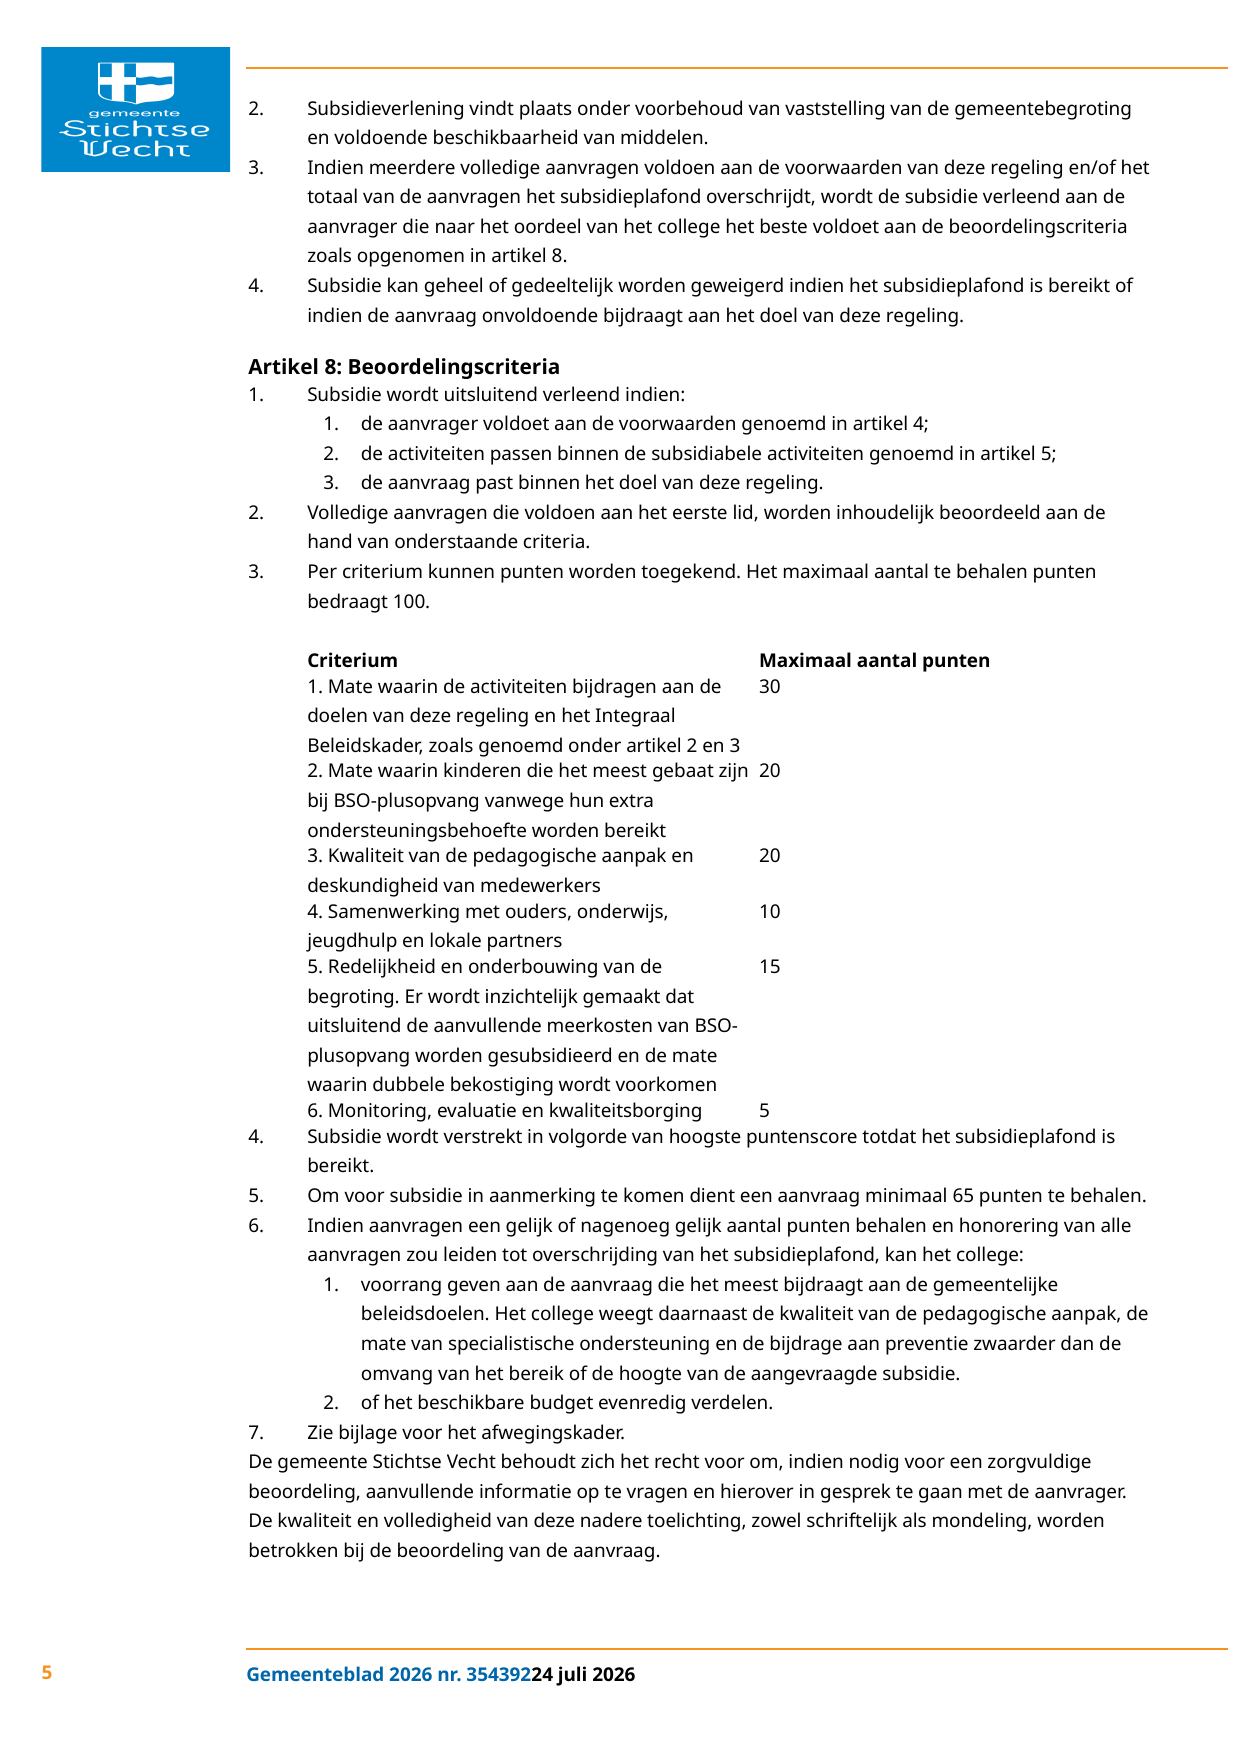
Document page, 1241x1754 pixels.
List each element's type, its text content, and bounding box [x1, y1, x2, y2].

picture [99, 63, 135, 101]
list Om voor subsidie in aanmerking te komen dient een aanvraag minimaal 65 punten te behalen. [248, 1182, 1152, 1208]
list Indien meerdere volledige aanvragen voldoen aan de voorwaarden van deze regeling en/of het totaal van de aanvragen het subsidieplafond overschrijdt, wordt de subsidie verleend aan de aanvrager die naar het oordeel van het college het beste voldoet aan de beoordelingscriteria zoals opgenomen in artikel 8. [248, 154, 1152, 268]
picture [137, 63, 174, 103]
list Subsidie wordt uitsluitend verleend indien: [248, 381, 1152, 406]
table_header Maximaal aantal punten [759, 647, 1211, 673]
text De gemeente Stichtse Vecht behoudt zich het recht voor om, indien nodig voor een zorgvuldige beoordeling, aanvullende informatie op te vragen en hierover in gesprek te gaan met de aanvrager. De kwaliteit en volledigheid van deze nadere toelichting, zowel schriftelijk als mondeling, worden betrokken bij de beoordeling van de aanvraag. [248, 1448, 1152, 1563]
list Subsidie wordt verstrekt in volgorde van hoogste puntenscore totdat het subsidieplafond is bereikt. [248, 1123, 1152, 1178]
list Volledige aanvragen die voldoen aan het eerste lid, worden inhoudelijk beoordeeld aan de hand van onderstaande criteria. [248, 499, 1152, 554]
table_cell 20 [759, 843, 1211, 898]
table_cell 15 [759, 953, 1211, 1097]
table_cell 20 [759, 758, 1211, 843]
table_cell 6. Monitoring, evaluatie en kwaliteitsborging [307, 1097, 759, 1123]
table_header Criterium [307, 647, 759, 673]
list Subsidieverlening vindt plaats onder voorbehoud van vaststelling van de gemeentebegroting en voldoende beschikbaarheid van middelen. [248, 95, 1152, 150]
list de aanvraag past binnen het doel van deze regeling. [323, 469, 1152, 495]
table_cell 10 [759, 898, 1211, 953]
list voorrang geven aan de aanvraag die het meest bijdraagt aan de gemeentelijke beleidsdoelen. Het college weegt daarnaast de kwaliteit van de pedagogische aanpak, de mate van specialistische ondersteuning en de bijdrage aan preventie zwaarder dan de omvang van het bereik of de hoogte van de aangevraagde subsidie. [323, 1271, 1152, 1386]
table_cell 5 [759, 1097, 1211, 1123]
table_cell 1. Mate waarin de activiteiten bijdragen aan de doelen van deze regeling en het Integraal Beleidskader, zoals genoemd onder artikel 2 en 3 [307, 673, 759, 758]
list Indien aanvragen een gelijk of nagenoeg gelijk aantal punten behalen en honorering van alle aanvragen zou leiden tot overschrijding van het subsidieplafond, kan het college: [248, 1212, 1152, 1267]
table_cell 30 [759, 673, 1211, 758]
list of het beschikbare budget evenredig verdelen. [323, 1389, 1152, 1415]
table_cell 3. Kwaliteit van de pedagogische aanpak en deskundigheid van medewerkers [307, 843, 759, 898]
table_cell 5. Redelijkheid en onderbouwing van de begroting. Er wordt inzichtelijk gemaakt dat uitsluitend de aanvullende meerkosten van BSO-plusopvang worden gesubsidieerd en de mate waarin dubbele bekostiging wordt voorkomen [307, 953, 759, 1097]
table_cell 4. Samenwerking met ouders, onderwijs, jeugdhulp en lokale partners [307, 898, 759, 953]
list Per criterium kunnen punten worden toegekend. Het maximaal aantal te behalen punten bedraagt 100. [248, 558, 1152, 613]
table_cell 2. Mate waarin kinderen die het meest gebaat zijn bij BSO-plusopvang vanwege hun extra ondersteuningsbehoefte worden bereikt [307, 758, 759, 843]
list Zie bijlage voor het afwegingskader. [248, 1419, 1152, 1445]
list de aanvrager voldoet aan de voorwaarden genoemd in artikel 4; [323, 410, 1152, 436]
list Subsidie kan geheel of gedeeltelijk worden geweigerd indien het subsidieplafond is bereikt of indien de aanvraag onvoldoende bijdraagt aan het doel van deze regeling. [248, 272, 1152, 328]
list de activiteiten passen binnen de subsidiabele activiteiten genoemd in artikel 5; [323, 440, 1152, 466]
text Artikel 8: Beoordelingscriteria [248, 352, 1152, 381]
